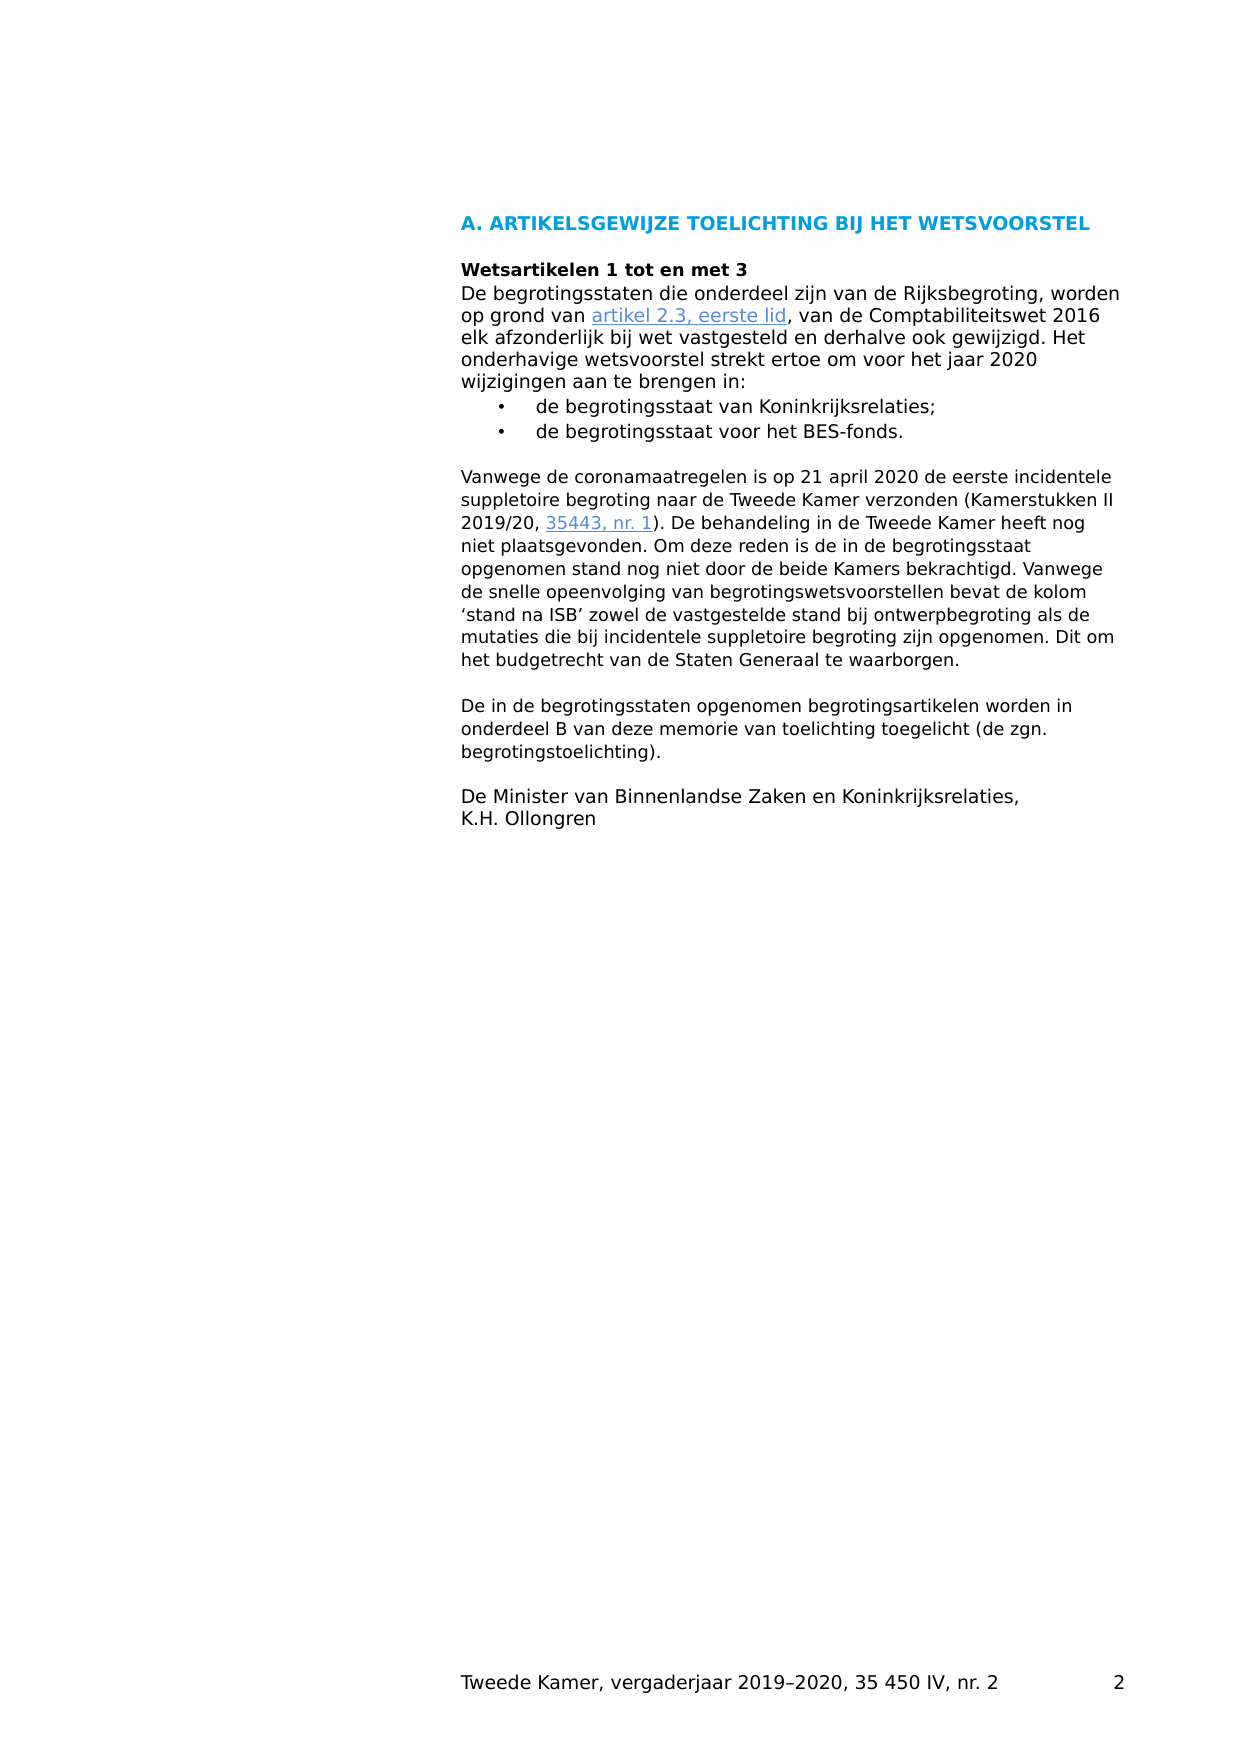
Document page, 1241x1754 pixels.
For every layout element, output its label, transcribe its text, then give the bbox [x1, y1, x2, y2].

list de begrotingsstaat voor het BES-fonds. [498, 418, 1125, 443]
text Wetsartikelen 1 tot en met 3 [461, 258, 1125, 281]
text K.H. Ollongren [461, 808, 1125, 830]
text De begrotingsstaten die onderdeel zijn van de Rijksbegroting, worden op grond van artikel 2.3, eerste lid, van de Comptabiliteitswet 2016 elk afzonderlijk bij wet vastgesteld en derhalve ook gewijzigd. Het onderhavige wetsvoorstel strekt ertoe om voor het jaar 2020 wijzigingen aan te brengen in: [461, 283, 1125, 393]
text De Minister van Binnenlandse Zaken en Koninkrijksrelaties, [461, 786, 1125, 808]
text De in de begrotingsstaten opgenomen begrotingsartikelen worden in onderdeel B van deze memorie van toelichting toegelicht (de zgn. begrotingstoelichting). [461, 694, 1125, 763]
text Vanwege de coronamaatregelen is op 21 april 2020 de eerste incidentele suppletoire begroting naar de Tweede Kamer verzonden (Kamerstukken II 2019/20, 35443, nr. 1). De behandeling in de Tweede Kamer heeft nog niet plaatsgevonden. Om deze reden is de in de begrotingsstaat opgenomen stand nog niet door de beide Kamers bekrachtigd. Vanwege de snelle opeenvolging van begrotingswetsvoorstellen bevat de kolom ‘stand na ISB’ zowel de vastgestelde stand bij ontwerpbegroting als de mutaties die bij incidentele suppletoire begroting zijn opgenomen. Dit om het budgetrecht van de Staten Generaal te waarborgen. [461, 465, 1125, 671]
title A. ARTIKELSGEWIJZE TOELICHTING BIJ HET WETSVOORSTEL [461, 213, 1125, 235]
list de begrotingsstaat van Koninkrijksrelaties; [498, 393, 1125, 418]
